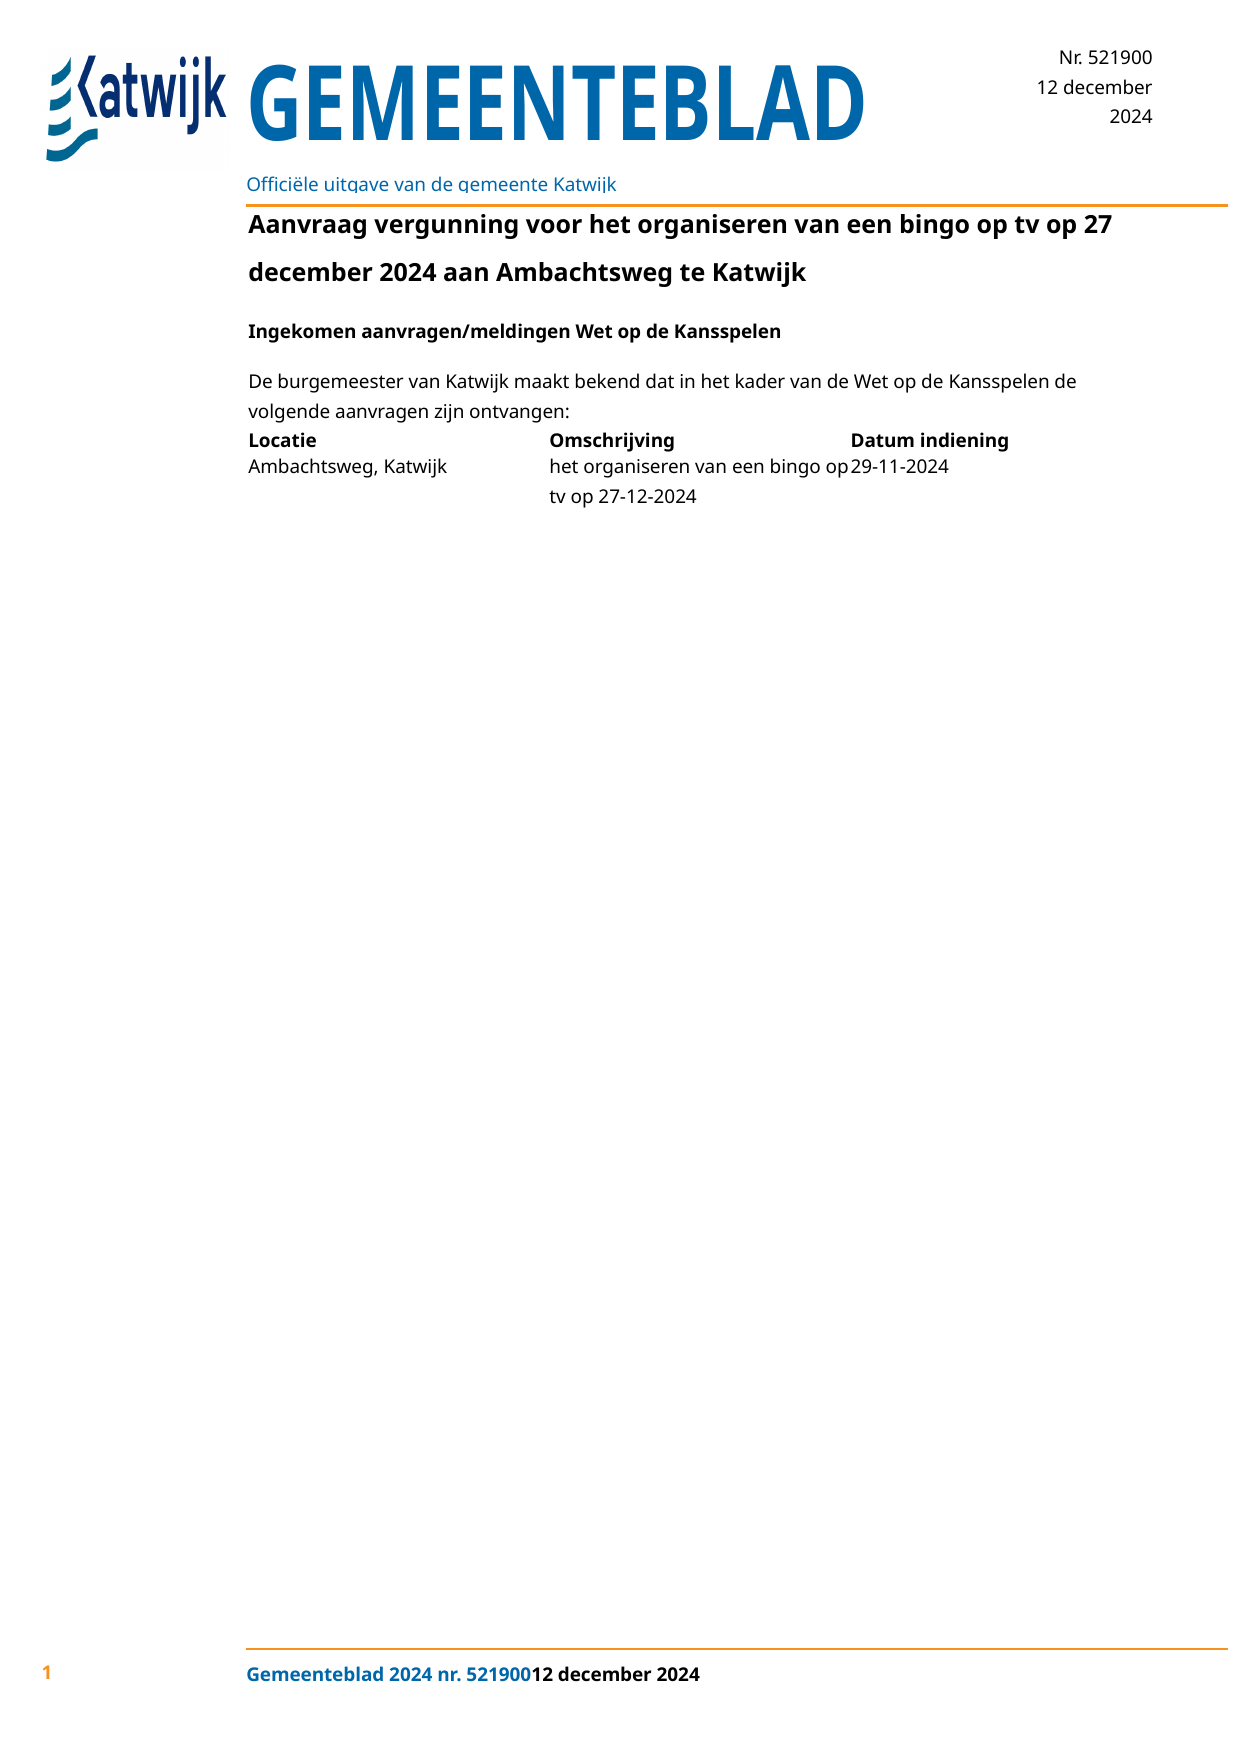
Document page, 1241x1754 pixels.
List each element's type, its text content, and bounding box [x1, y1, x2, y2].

table_header Omschrijving [549, 428, 850, 453]
table_cell Ambachtsweg, Katwijk [248, 453, 549, 509]
table_cell 29-11-2024 [850, 453, 1152, 509]
picture [41, 47, 231, 172]
text Ingekomen aanvragen/meldingen Wet op de Kansspelen [248, 318, 1152, 344]
table_header Datum indiening [850, 428, 1152, 453]
table_cell het organiseren van een bingo op tv op 27-12-2024 [549, 453, 850, 509]
text De burgemeester van Katwijk maakt bekend dat in het kader van de Wet op de Kansspelen de volgende aanvragen zijn ontvangen: [248, 368, 1152, 424]
text Aanvraag vergunning voor het organiseren van een bingo op tv op 27 december 2024 aan Ambachtsweg te Katwijk [248, 207, 1152, 288]
table_header Locatie [248, 428, 549, 453]
